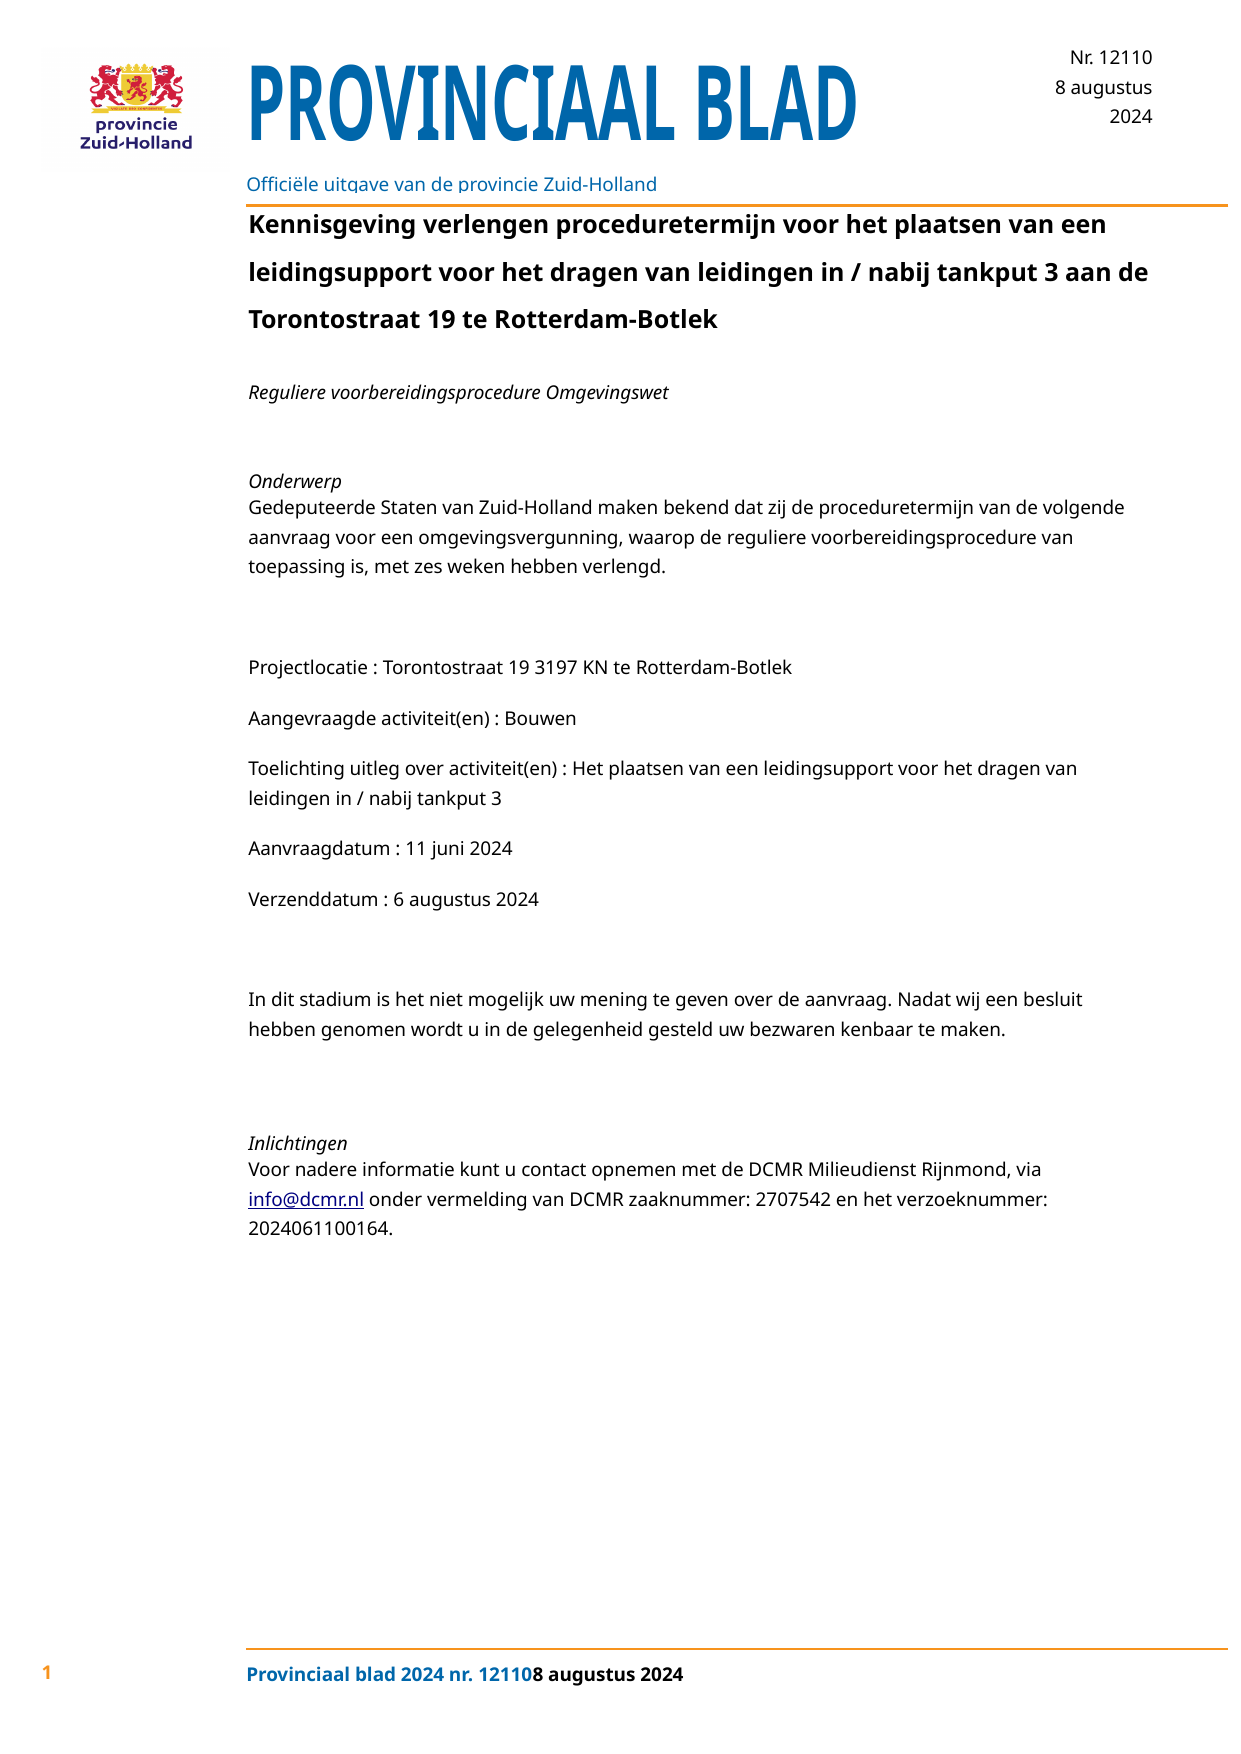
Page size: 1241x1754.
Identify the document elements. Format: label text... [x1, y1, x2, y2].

text Reguliere voorbereidingsprocedure Omgevingswet [248, 379, 1152, 405]
text Voor nadere informatie kunt u contact opnemen met de DCMR Milieudienst Rijnmond, via info@dcmr.nl onder vermelding van DCMR zaaknummer: 2707542 en het verzoeknummer: 2024061100164. [248, 1156, 1152, 1241]
text Inlichtingen [248, 1131, 1152, 1156]
text Gedeputeerde Staten van Zuid-Holland maken bekend dat zij de proceduretermijn van de volgende aanvraag voor een omgevingsvergunning, waarop de reguliere voorbereidingsprocedure van toepassing is, met zes weken hebben verlengd. [248, 494, 1152, 579]
text Kennisgeving verlengen proceduretermijn voor het plaatsen van een leidingsupport voor het dragen van leidingen in / nabij tankput 3 aan de Torontostraat 19 te Rotterdam-Botlek [248, 207, 1152, 336]
text Aanvraagdatum : 11 juni 2024 [248, 835, 1152, 861]
text In dit stadium is het niet mogelijk uw mening te geven over de aanvraag. Nadat wij een besluit hebben genomen wordt u in de gelegenheid gesteld uw bezwaren kenbaar te maken. [248, 987, 1152, 1042]
text Aangevraagde activiteit(en) : Bouwen [248, 705, 1152, 731]
text Onderwerp [248, 469, 1152, 494]
text Verzenddatum : 6 augustus 2024 [248, 886, 1152, 911]
text Projectlocatie : Torontostraat 19 3197 KN te Rotterdam-Botlek [248, 654, 1152, 680]
text Toelichting uitleg over activiteit(en) : Het plaatsen van een leidingsupport voor het dragen van leidingen in / nabij tankput 3 [248, 755, 1152, 811]
picture [41, 47, 231, 172]
